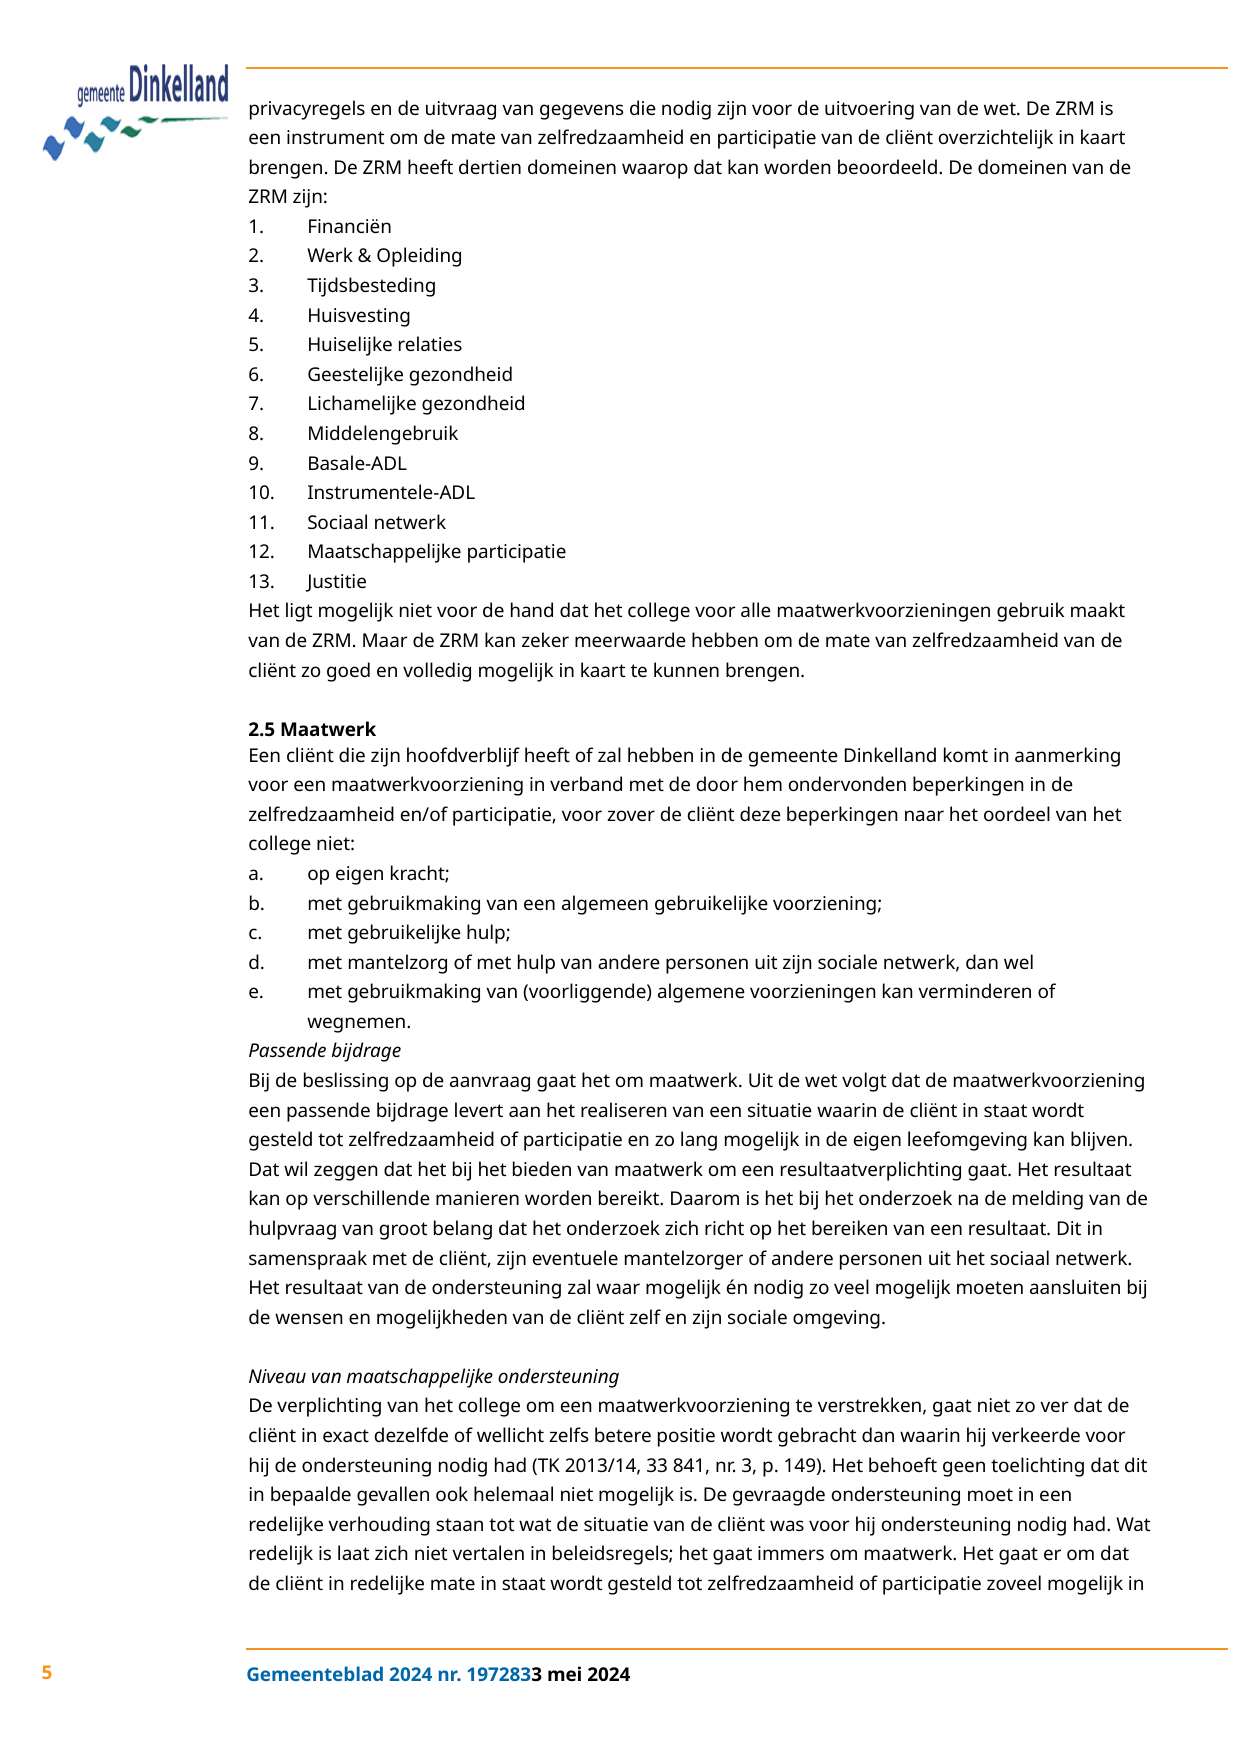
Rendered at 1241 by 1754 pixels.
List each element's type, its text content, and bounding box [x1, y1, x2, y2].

list Sociaal netwerk [248, 509, 1152, 535]
list met mantelzorg of met hulp van andere personen uit zijn sociale netwerk, dan wel [248, 949, 1152, 974]
text privacyregels en de uitvraag van gegevens die nodig zijn voor de uitvoering van de wet. De ZRM is een instrument om de mate van zelfredzaamheid en participatie van de cliënt overzichtelijk in kaart brengen. De ZRM heeft dertien domeinen waarop dat kan worden beoordeeld. De domeinen van de ZRM zijn: [248, 95, 1152, 209]
list met gebruikmaking van een algemeen gebruikelijke voorziening; [248, 890, 1152, 915]
list Lichamelijke gezondheid [248, 391, 1152, 416]
list met gebruikmaking van (voorliggende) algemene voorzieningen kan verminderen of wegnemen. [248, 978, 1152, 1034]
text Het ligt mogelijk niet voor de hand dat het college voor alle maatwerkvoorzieningen gebruik maakt van de ZRM. Maar de ZRM kan zeker meerwaarde hebben om de mate van zelfredzaamheid van de cliënt zo goed en volledig mogelijk in kaart te kunnen brengen. [248, 598, 1152, 683]
list Basale-ADL [248, 450, 1152, 476]
text Een cliënt die zijn hoofdverblijf heeft of zal hebben in de gemeente Dinkelland komt in aanmerking voor een maatwerkvoorziening in verband met de door hem ondervonden beperkingen in de zelfredzaamheid en/of participatie, voor zover de cliënt deze beperkingen naar het oordeel van het college niet: [248, 742, 1152, 856]
list Werk & Opleiding [248, 243, 1152, 268]
list Huisvesting [248, 302, 1152, 328]
list Geestelijke gezondheid [248, 361, 1152, 387]
list Instrumentele-ADL [248, 479, 1152, 505]
text Niveau van maatschappelijke ondersteuning [248, 1363, 1152, 1389]
text De verplichting van het college om een maatwerkvoorziening te verstrekken, gaat niet zo ver dat de cliënt in exact dezelfde of wellicht zelfs betere positie wordt gebracht dan waarin hij verkeerde voor hij de ondersteuning nodig had (TK 2013/14, 33 841, nr. 3, p. 149). Het behoeft geen toelichting dat dit in bepaalde gevallen ook helemaal niet mogelijk is. De gevraagde ondersteuning moet in een redelijke verhouding staan tot wat de situatie van de cliënt was voor hij ondersteuning nodig had. Wat redelijk is laat zich niet vertalen in beleidsregels; het gaat immers om maatwerk. Het gaat er om dat de cliënt in redelijke mate in staat wordt gesteld tot zelfredzaamheid of participatie zoveel mogelijk in [248, 1393, 1152, 1596]
list Huiselijke relaties [248, 331, 1152, 357]
text 2.5 Maatwerk [248, 716, 1152, 742]
list Middelengebruik [248, 420, 1152, 446]
text Bij de beslissing op de aanvraag gaat het om maatwerk. Uit de wet volgt dat de maatwerkvoorziening een passende bijdrage levert aan het realiseren van een situatie waarin de cliënt in staat wordt gesteld tot zelfredzaamheid of participatie en zo lang mogelijk in de eigen leefomgeving kan blijven. Dat wil zeggen dat het bij het bieden van maatwerk om een resultaatverplichting gaat. Het resultaat kan op verschillende manieren worden bereikt. Daarom is het bij het onderzoek na de melding van de hulpvraag van groot belang dat het onderzoek zich richt op het bereiken van een resultaat. Dit in samenspraak met de cliënt, zijn eventuele mantelzorger of andere personen uit het sociaal netwerk. Het resultaat van de ondersteuning zal waar mogelijk én nodig zo veel mogelijk moeten aansluiten bij de wensen en mogelijkheden van de cliënt zelf en zijn sociale omgeving. [248, 1067, 1152, 1329]
list met gebruikelijke hulp; [248, 919, 1152, 945]
list op eigen kracht; [248, 860, 1152, 886]
picture [41, 47, 231, 172]
list Tijdsbesteding [248, 272, 1152, 298]
list Justitie [248, 568, 1152, 594]
list Financiën [248, 213, 1152, 239]
list Maatschappelijke participatie [248, 538, 1152, 564]
text Passende bijdrage [248, 1038, 1152, 1063]
